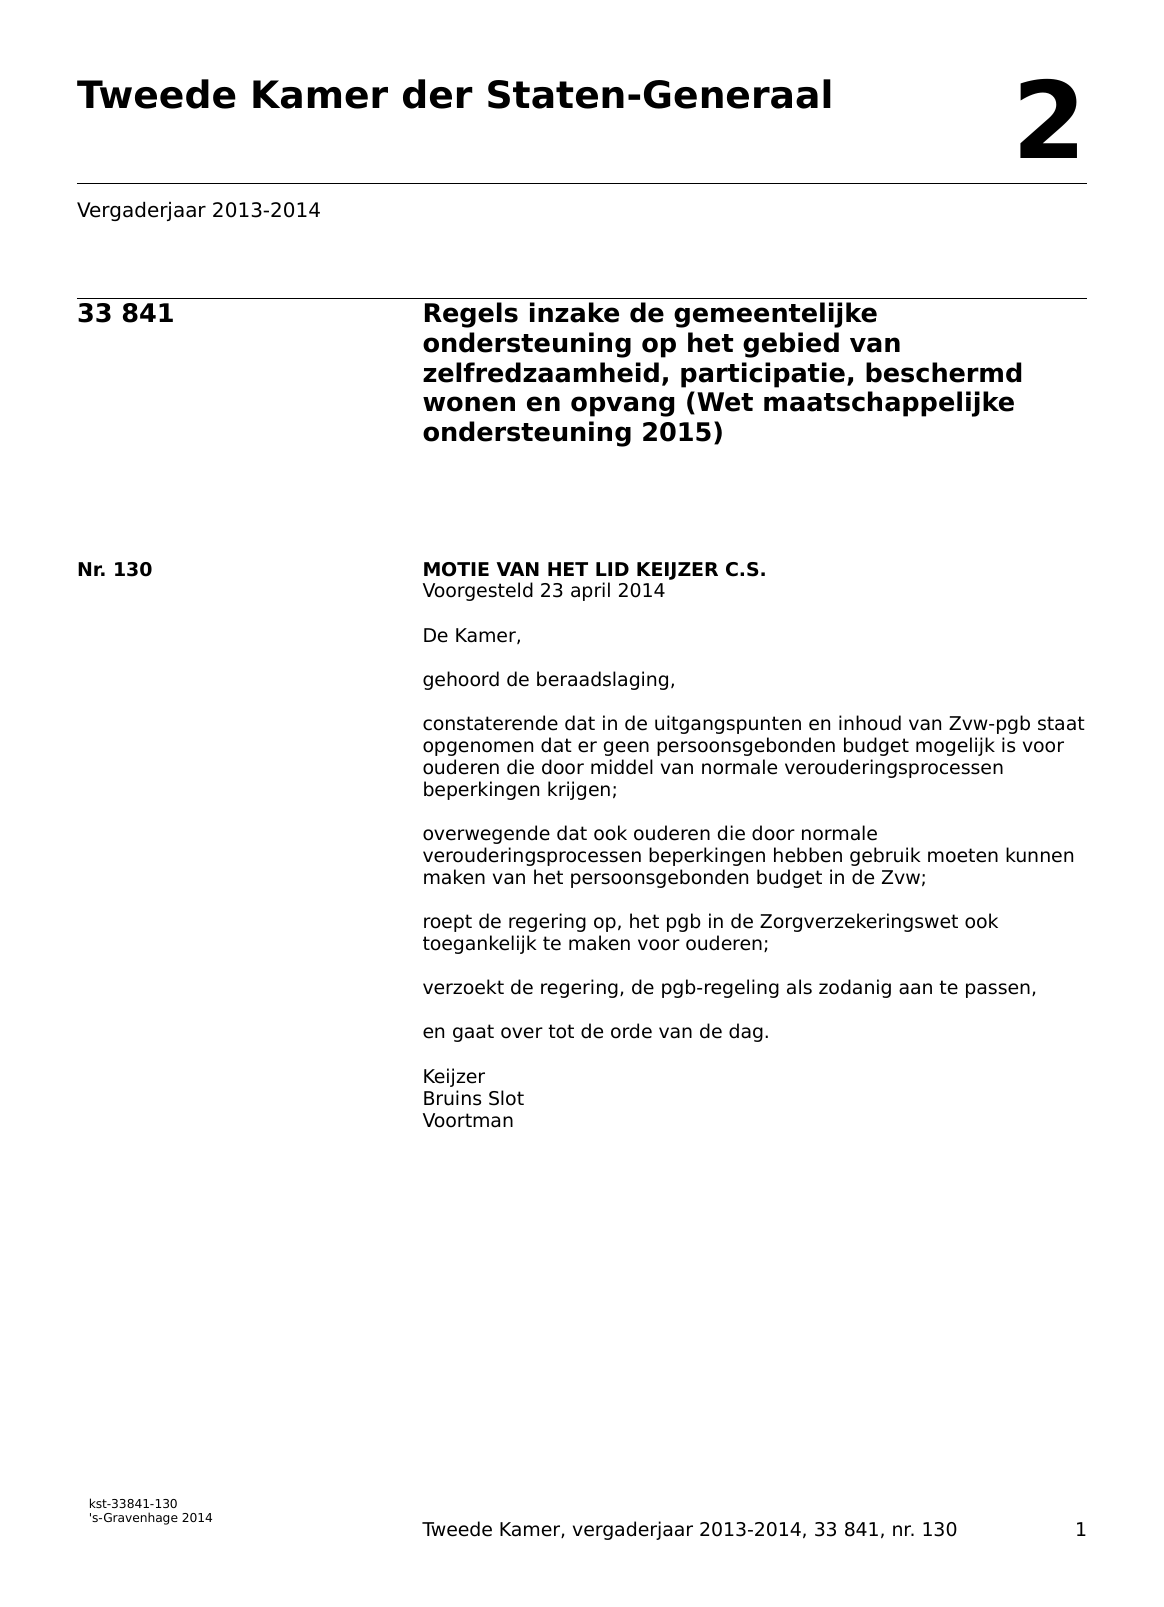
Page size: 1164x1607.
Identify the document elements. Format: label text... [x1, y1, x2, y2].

text 's-Gravenhage 2014 [88, 1511, 323, 1525]
text Voorgesteld 23 april 2014 [422, 580, 1087, 602]
subtitle 33 841 Regels inzake de gemeentelijke ondersteuning op het gebied van zelfredzaamheid, participatie, beschermd wonen en opvang (Wet maatschappelijke ondersteuning 2015) [77, 299, 1087, 447]
table_header 2 [886, 59, 1087, 183]
text Keijzer [422, 1066, 1087, 1088]
text overwegende dat ook ouderen die door normale verouderingsprocessen beperkingen hebben gebruik moeten kunnen maken van het persoonsgebonden budget in de Zvw; [422, 823, 1087, 889]
table_header Tweede Kamer der Staten-Generaal [77, 59, 886, 183]
table_cell Vergaderjaar 2013-2014 [77, 184, 1087, 298]
text verzoekt de regering, de pgb-regeling als zodanig aan te passen, [422, 977, 1087, 999]
text gehoord de beraadslaging, [422, 669, 1087, 691]
text Bruins Slot [422, 1088, 1087, 1109]
text constaterende dat in de uitgangspunten en inhoud van Zvw-pgb staat opgenomen dat er geen persoonsgebonden budget mogelijk is voor ouderen die door middel van normale verouderingsprocessen beperkingen krijgen; [422, 713, 1087, 801]
text kst-33841-130 [88, 1497, 323, 1511]
text en gaat over tot de orde van de dag. [422, 1021, 1087, 1043]
text De Kamer, [422, 624, 1087, 647]
text Voortman [422, 1109, 1087, 1132]
subtitle Nr. 130 MOTIE VAN HET LID KEIJZER C.S. [77, 558, 1087, 580]
text roept de regering op, het pgb in de Zorgverzekeringswet ook toegankelijk te maken voor ouderen; [422, 911, 1087, 955]
